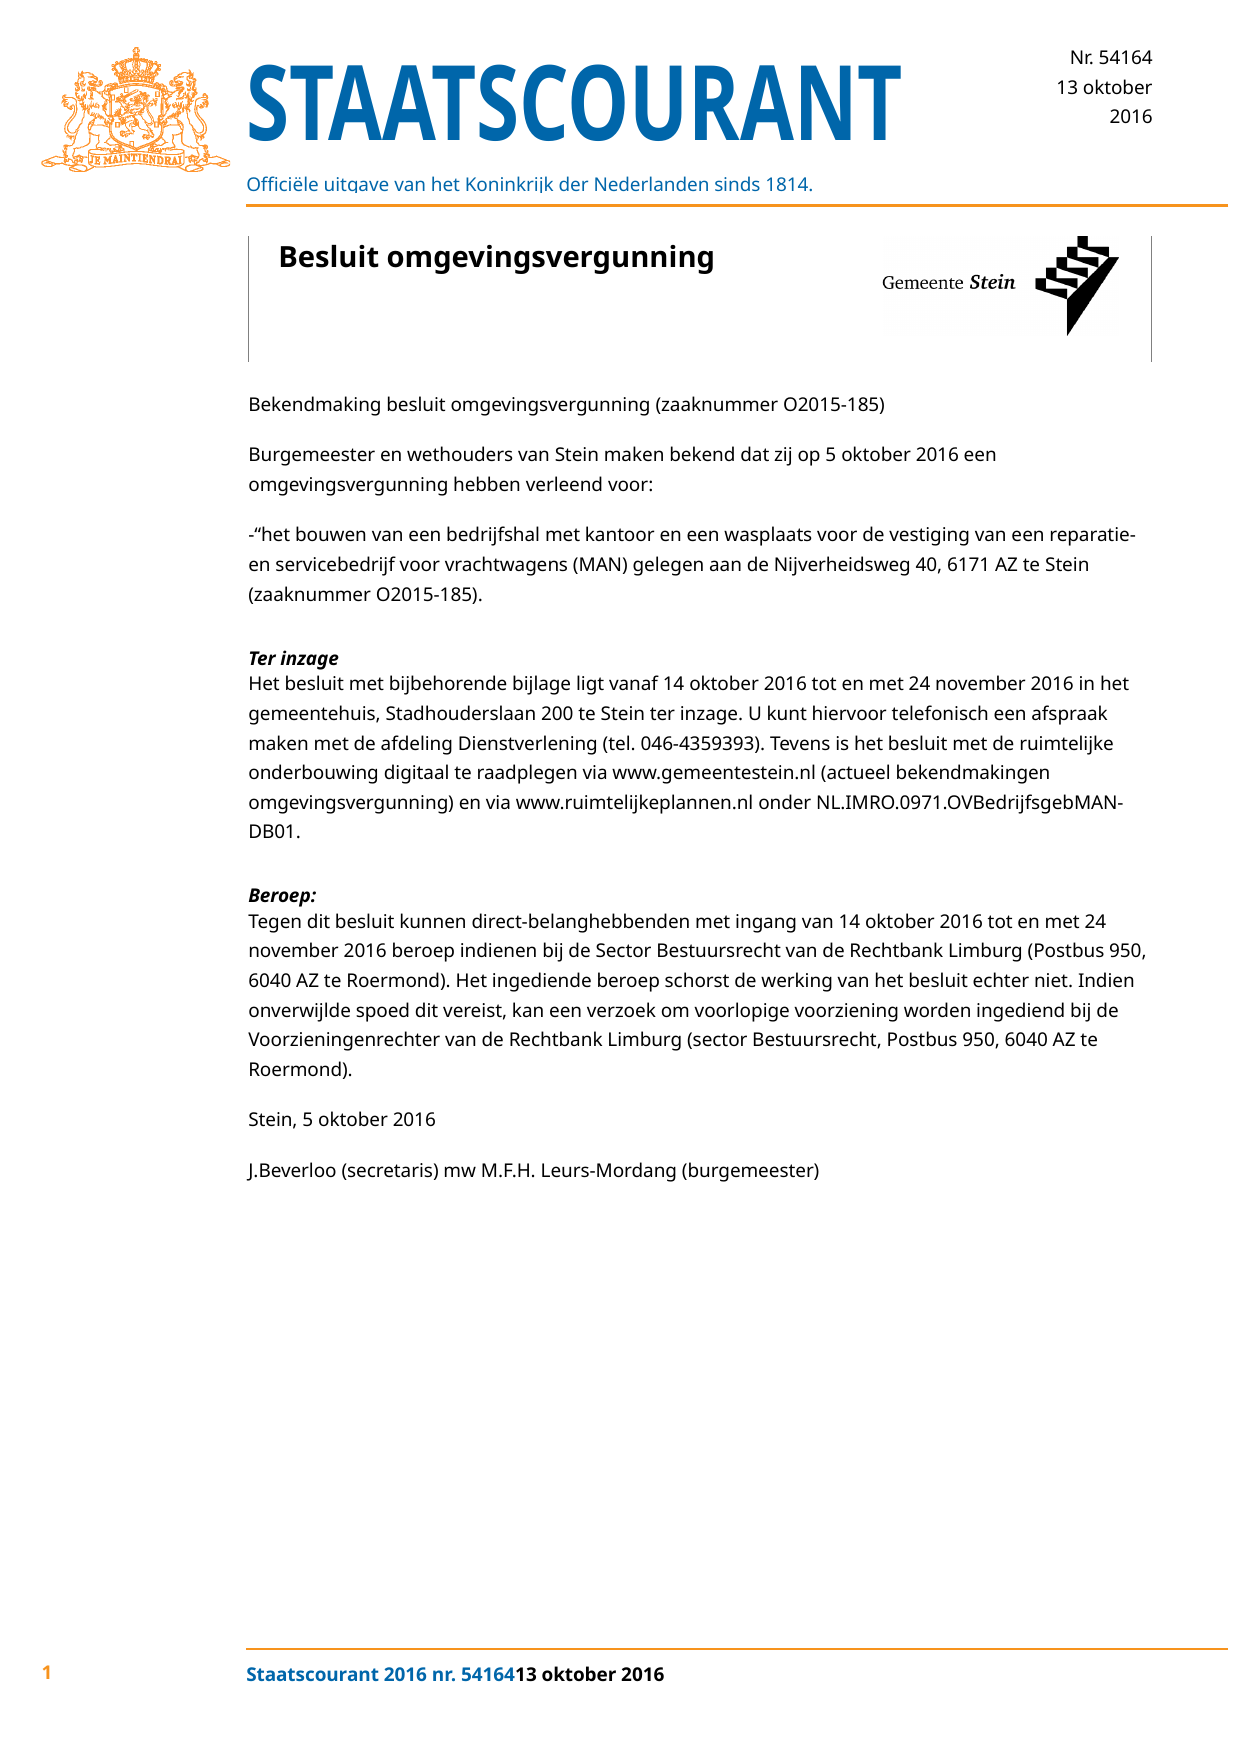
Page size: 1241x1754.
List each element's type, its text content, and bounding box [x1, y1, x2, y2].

text Beroep: [248, 882, 1152, 908]
text Ter inzage [248, 645, 1152, 671]
text Bekendmaking besluit omgevingsvergunning (zaaknummer O2015-185) [248, 391, 1152, 417]
text -“het bouwen van een bedrijfshal met kantoor en een wasplaats voor de vestiging van een reparatie- en servicebedrijf voor vrachtwagens (MAN) gelegen aan de Nijverheidsweg 40, 6171 AZ te Stein (zaaknummer O2015-185). [248, 522, 1152, 607]
table_header Besluit omgevingsvergunning [249, 236, 850, 362]
picture [41, 47, 231, 172]
picture [882, 236, 1119, 336]
text Burgemeester en wethouders van Stein maken bekend dat zij op 5 oktober 2016 een omgevingsvergunning hebben verleend voor: [248, 442, 1152, 497]
table_header [850, 236, 1151, 362]
text Stein, 5 oktober 2016 [248, 1106, 1152, 1132]
text J.Beverloo (secretaris) mw M.F.H. Leurs-Mordang (burgemeester) [248, 1157, 1152, 1183]
text Het besluit met bijbehorende bijlage ligt vanaf 14 oktober 2016 tot en met 24 november 2016 in het gemeentehuis, Stadhouderslaan 200 te Stein ter inzage. U kunt hiervoor telefonisch een afspraak maken met de afdeling Dienstverlening (tel. 046-4359393). Tevens is het besluit met de ruimtelijke onderbouwing digitaal te raadplegen via www.gemeentestein.nl (actueel bekendmakingen omgevingsvergunning) en via www.ruimtelijkeplannen.nl onder NL.IMRO.0971.OVBedrijfsgebMAN-DB01. [248, 671, 1152, 844]
text Tegen dit besluit kunnen direct-belanghebbenden met ingang van 14 oktober 2016 tot en met 24 november 2016 beroep indienen bij de Sector Bestuursrecht van de Rechtbank Limburg (Postbus 950, 6040 AZ te Roermond). Het ingediende beroep schorst de werking van het besluit echter niet. Indien onverwijlde spoed dit vereist, kan een verzoek om voorlopige voorziening worden ingediend bij de Voorzieningenrechter van de Rechtbank Limburg (sector Bestuursrecht, Postbus 950, 6040 AZ te Roermond). [248, 908, 1152, 1082]
